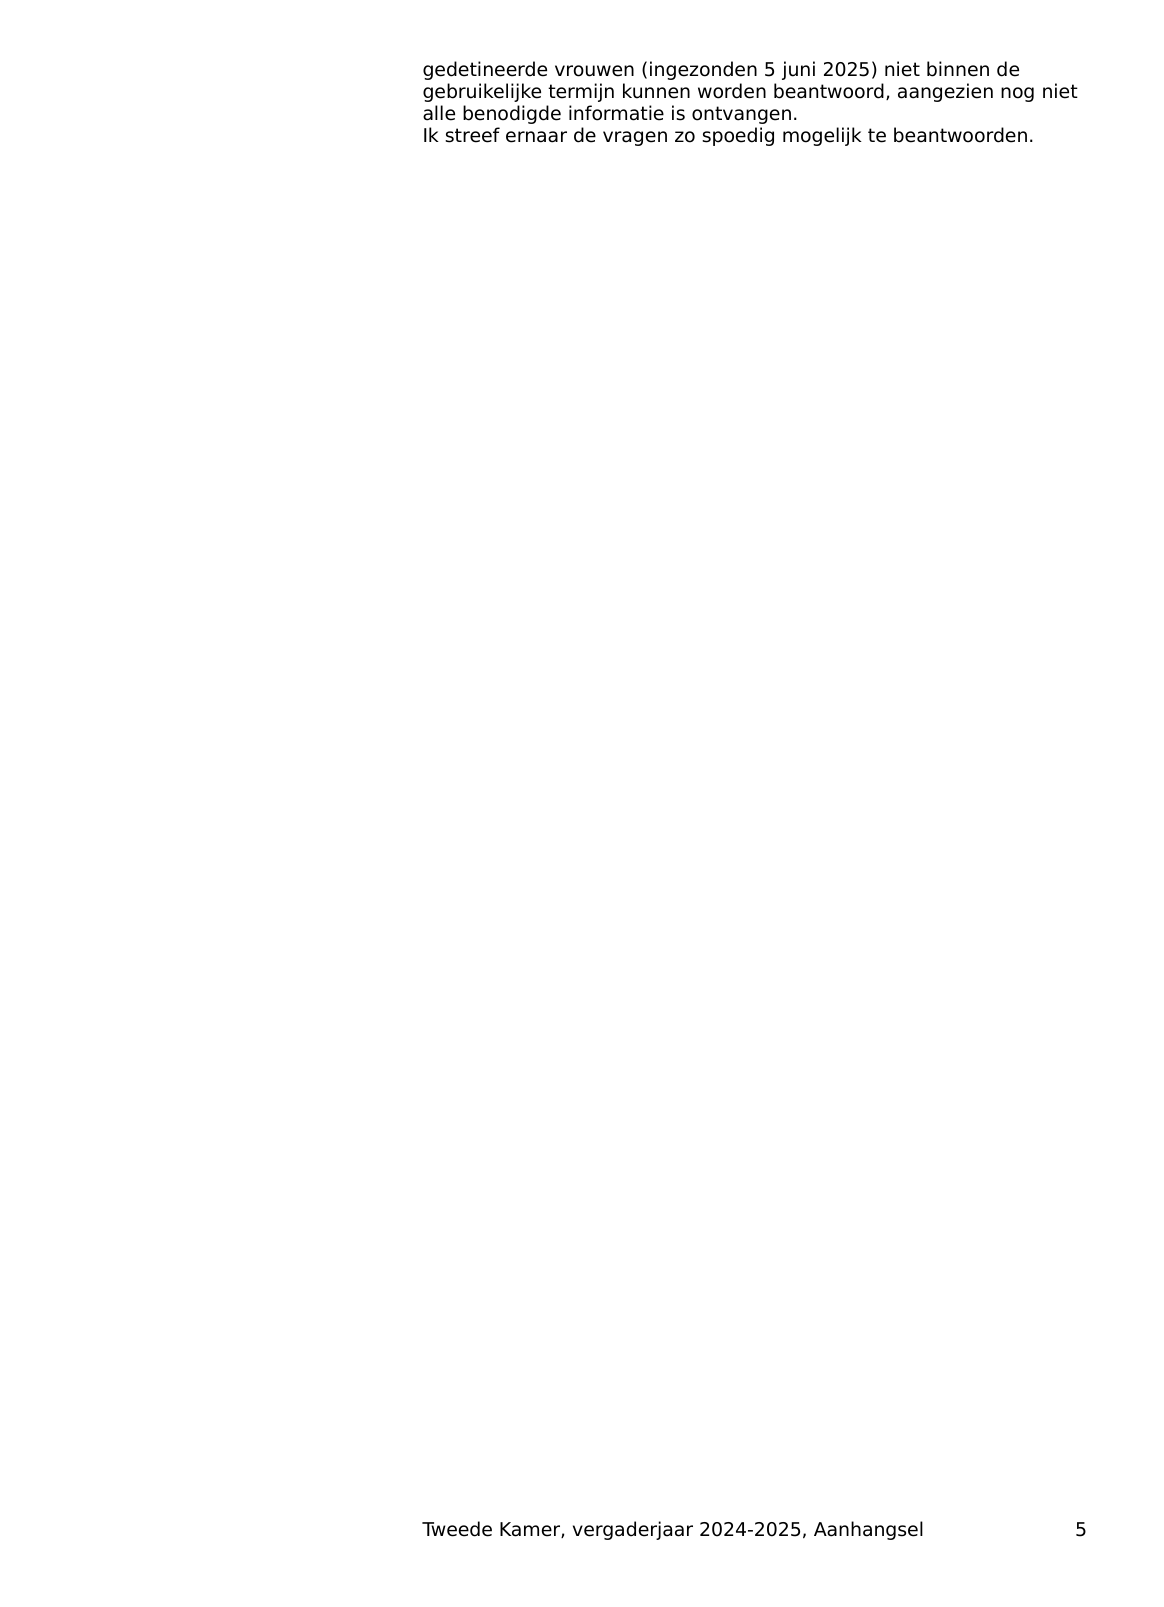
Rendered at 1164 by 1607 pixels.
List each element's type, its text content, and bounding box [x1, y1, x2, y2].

text Ik streef ernaar de vragen zo spoedig mogelijk te beantwoorden. [422, 125, 1087, 147]
text gedetineerde vrouwen (ingezonden 5 juni 2025) niet binnen de gebruikelijke termijn kunnen worden beantwoord, aangezien nog niet alle benodigde informatie is ontvangen. [422, 59, 1087, 125]
